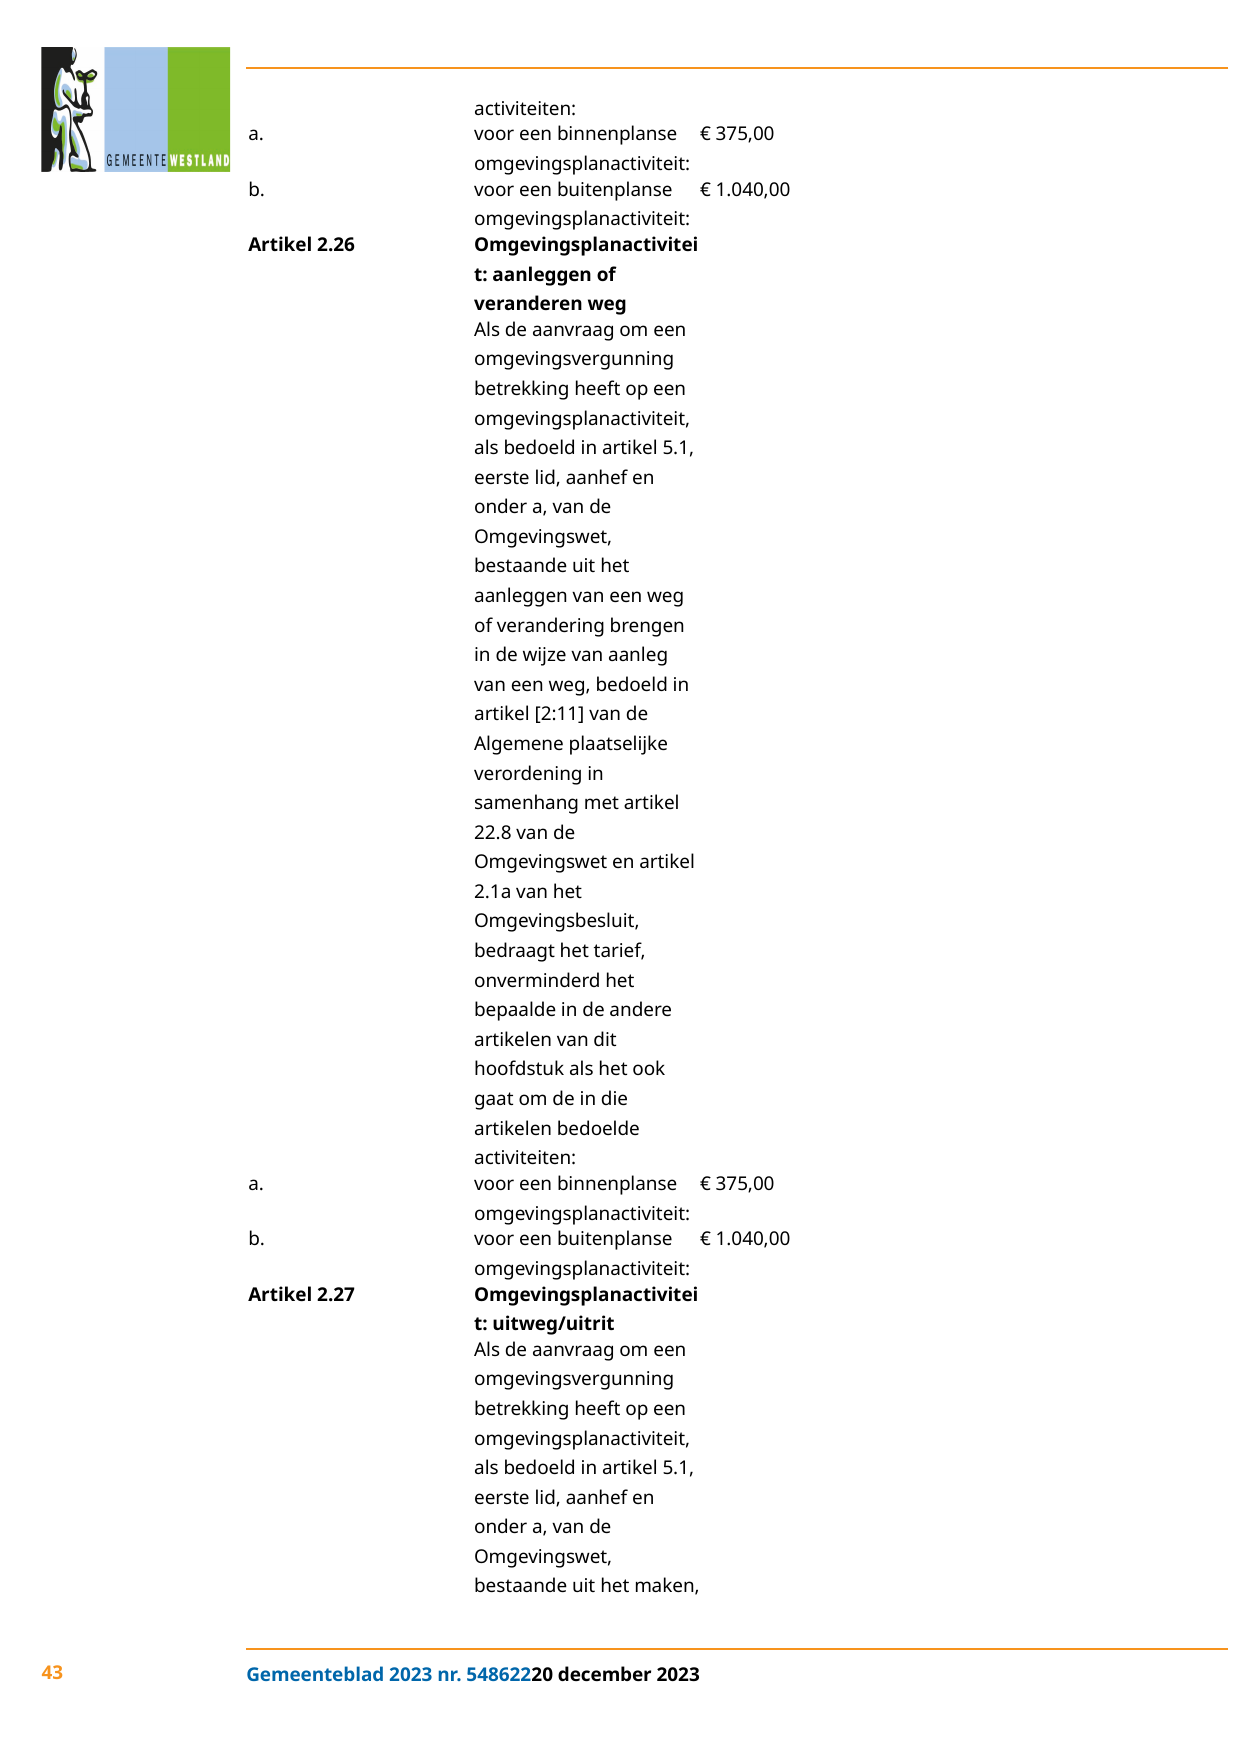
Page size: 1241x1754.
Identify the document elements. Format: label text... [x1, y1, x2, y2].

table_cell b. [248, 176, 474, 231]
table_cell Omgevingsplanactiviteit: uitweg/uitrit [474, 1281, 700, 1336]
table_cell Artikel 2.26 [248, 231, 474, 316]
table_cell voor een buitenplanse omgevingsplanactiviteit: [474, 176, 700, 231]
table_cell [700, 95, 926, 121]
table_cell activiteiten: [474, 95, 700, 121]
table_cell € 375,00 [700, 1170, 926, 1225]
table_cell b. [248, 1225, 474, 1281]
table_cell a. [248, 121, 474, 176]
table_cell voor een buitenplanse omgevingsplanactiviteit: [474, 1225, 700, 1281]
table_cell [700, 316, 926, 1170]
picture [41, 47, 231, 172]
table_cell Als de aanvraag om een omgevingsvergunning betrekking heeft op een omgevingsplanactiviteit, als bedoeld in artikel 5.1, eerste lid, aanhef en onder a, van de Omgevingswet, bestaande uit het maken, [474, 1336, 700, 1598]
table_cell [700, 231, 926, 316]
table_cell voor een binnenplanse omgevingsplanactiviteit: [474, 121, 700, 176]
table_cell [248, 316, 474, 1170]
table_cell [248, 95, 474, 121]
table_cell [700, 1336, 926, 1598]
table_cell Artikel 2.27 [248, 1281, 474, 1336]
table_cell Als de aanvraag om een omgevingsvergunning betrekking heeft op een omgevingsplanactiviteit, als bedoeld in artikel 5.1, eerste lid, aanhef en onder a, van de Omgevingswet, bestaande uit het aanleggen van een weg of verandering brengen in de wijze van aanleg van een weg, bedoeld in artikel [2:11] van de Algemene plaatselijke verordening in samenhang met artikel 22.8 van de Omgevingswet en artikel 2.1a van het Omgevingsbesluit, bedraagt het tarief, onverminderd het bepaalde in de andere artikelen van dit hoofdstuk als het ook gaat om de in die artikelen bedoelde activiteiten: [474, 316, 700, 1170]
table_cell voor een binnenplanse omgevingsplanactiviteit: [474, 1170, 700, 1225]
table_cell € 1.040,00 [700, 1225, 926, 1281]
table_cell [248, 1336, 474, 1598]
table_cell a. [248, 1170, 474, 1225]
table_cell € 1.040,00 [700, 176, 926, 231]
table_cell Omgevingsplanactiviteit: aanleggen of veranderen weg [474, 231, 700, 316]
table_cell [700, 1281, 926, 1336]
table_cell € 375,00 [700, 121, 926, 176]
